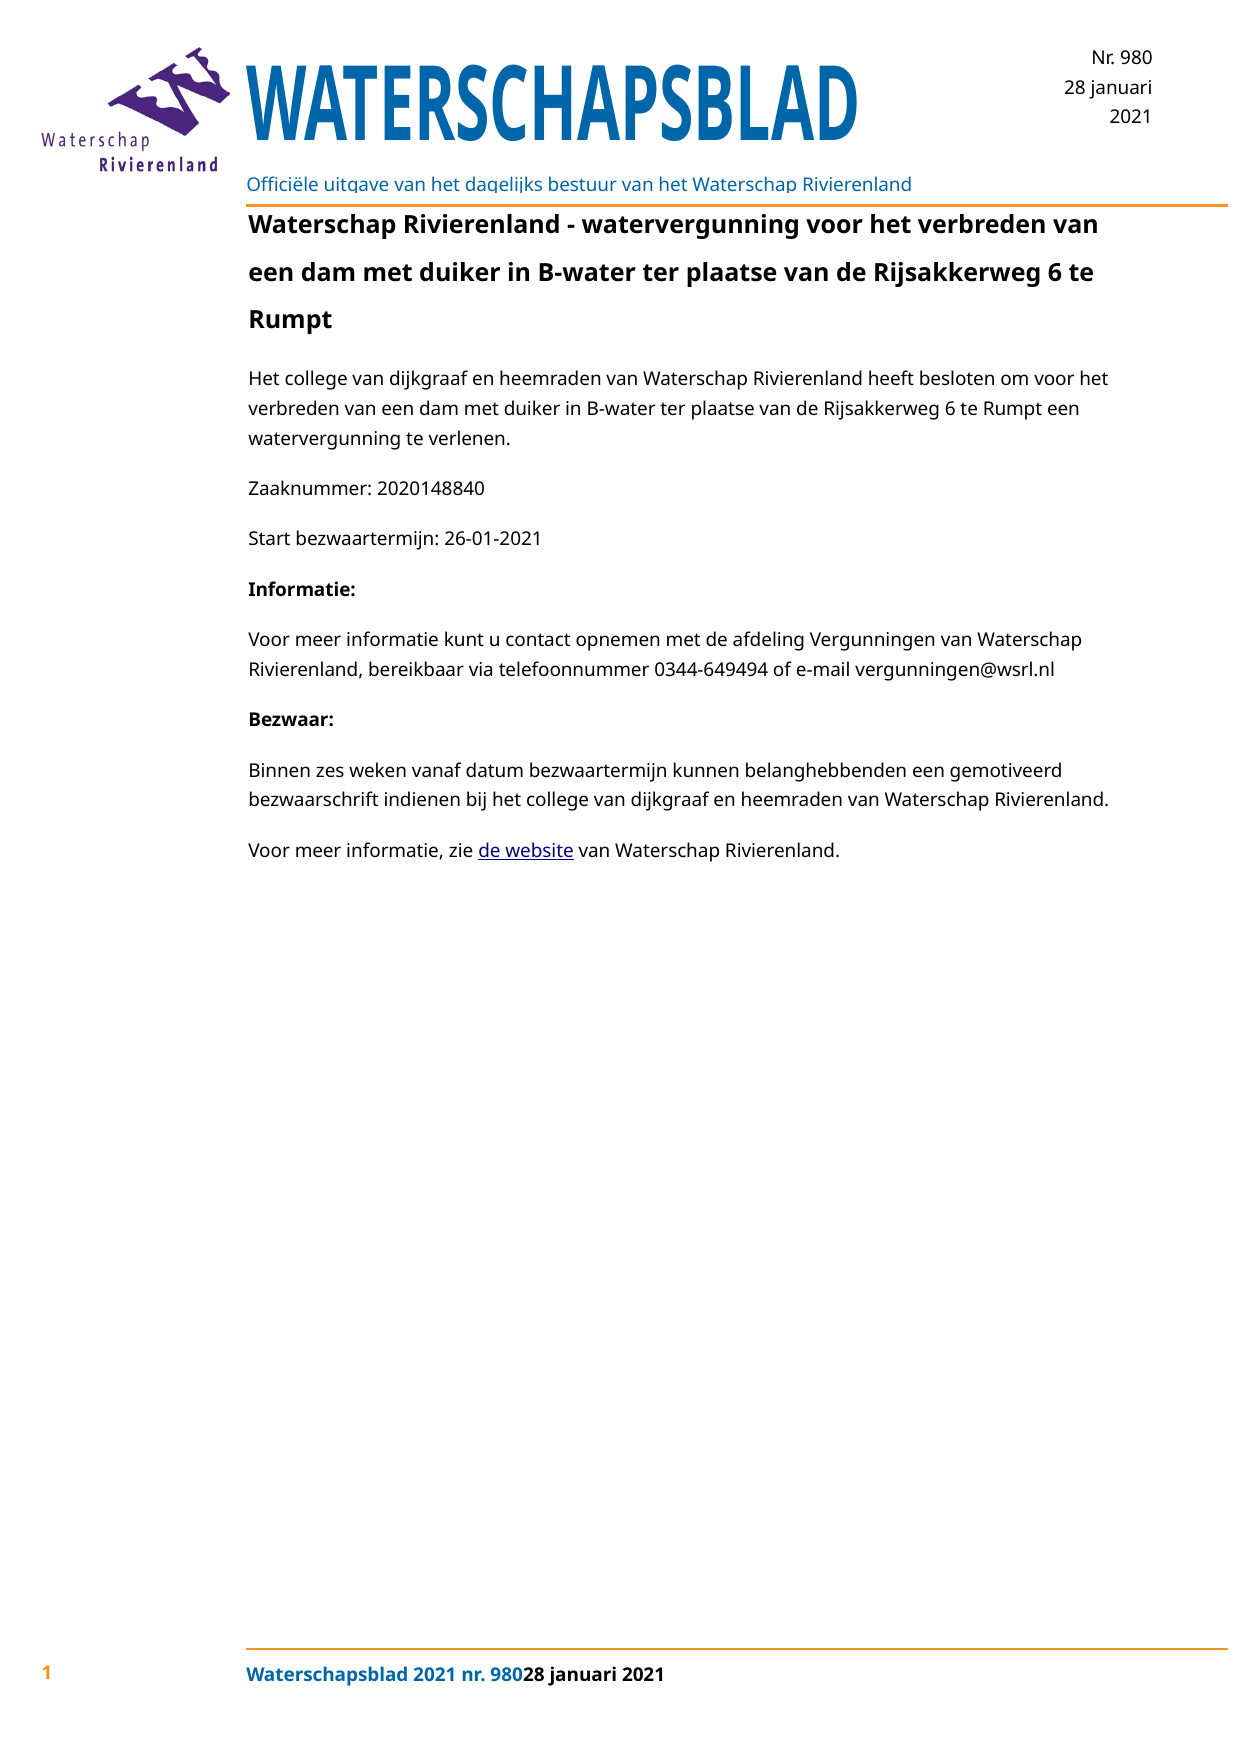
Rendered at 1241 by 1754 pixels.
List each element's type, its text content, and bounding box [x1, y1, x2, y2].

text Informatie: [248, 576, 1152, 602]
text Zaaknummer: 2020148840 [248, 475, 1152, 501]
text Voor meer informatie kunt u contact opnemen met de afdeling Vergunningen van Waterschap Rivierenland, bereikbaar via telefoonnummer 0344-649494 of e-mail vergunningen@wsrl.nl [248, 626, 1152, 682]
text Bezwaar: [248, 706, 1152, 732]
text Waterschap Rivierenland - watervergunning voor het verbreden van een dam met duiker in B-water ter plaatse van de Rijsakkerweg 6 te Rumpt [248, 207, 1152, 336]
text Binnen zes weken vanaf datum bezwaartermijn kunnen belanghebbenden een gemotiveerd bezwaarschrift indienen bij het college van dijkgraaf en heemraden van Waterschap Rivierenland. [248, 757, 1152, 812]
picture [41, 47, 231, 172]
text Start bezwaartermijn: 26-01-2021 [248, 526, 1152, 551]
text Het college van dijkgraaf en heemraden van Waterschap Rivierenland heeft besloten om voor het verbreden van een dam met duiker in B-water ter plaatse van de Rijsakkerweg 6 te Rumpt een watervergunning te verlenen. [248, 366, 1152, 450]
text Voor meer informatie, zie de website van Waterschap Rivierenland. [248, 837, 1152, 862]
